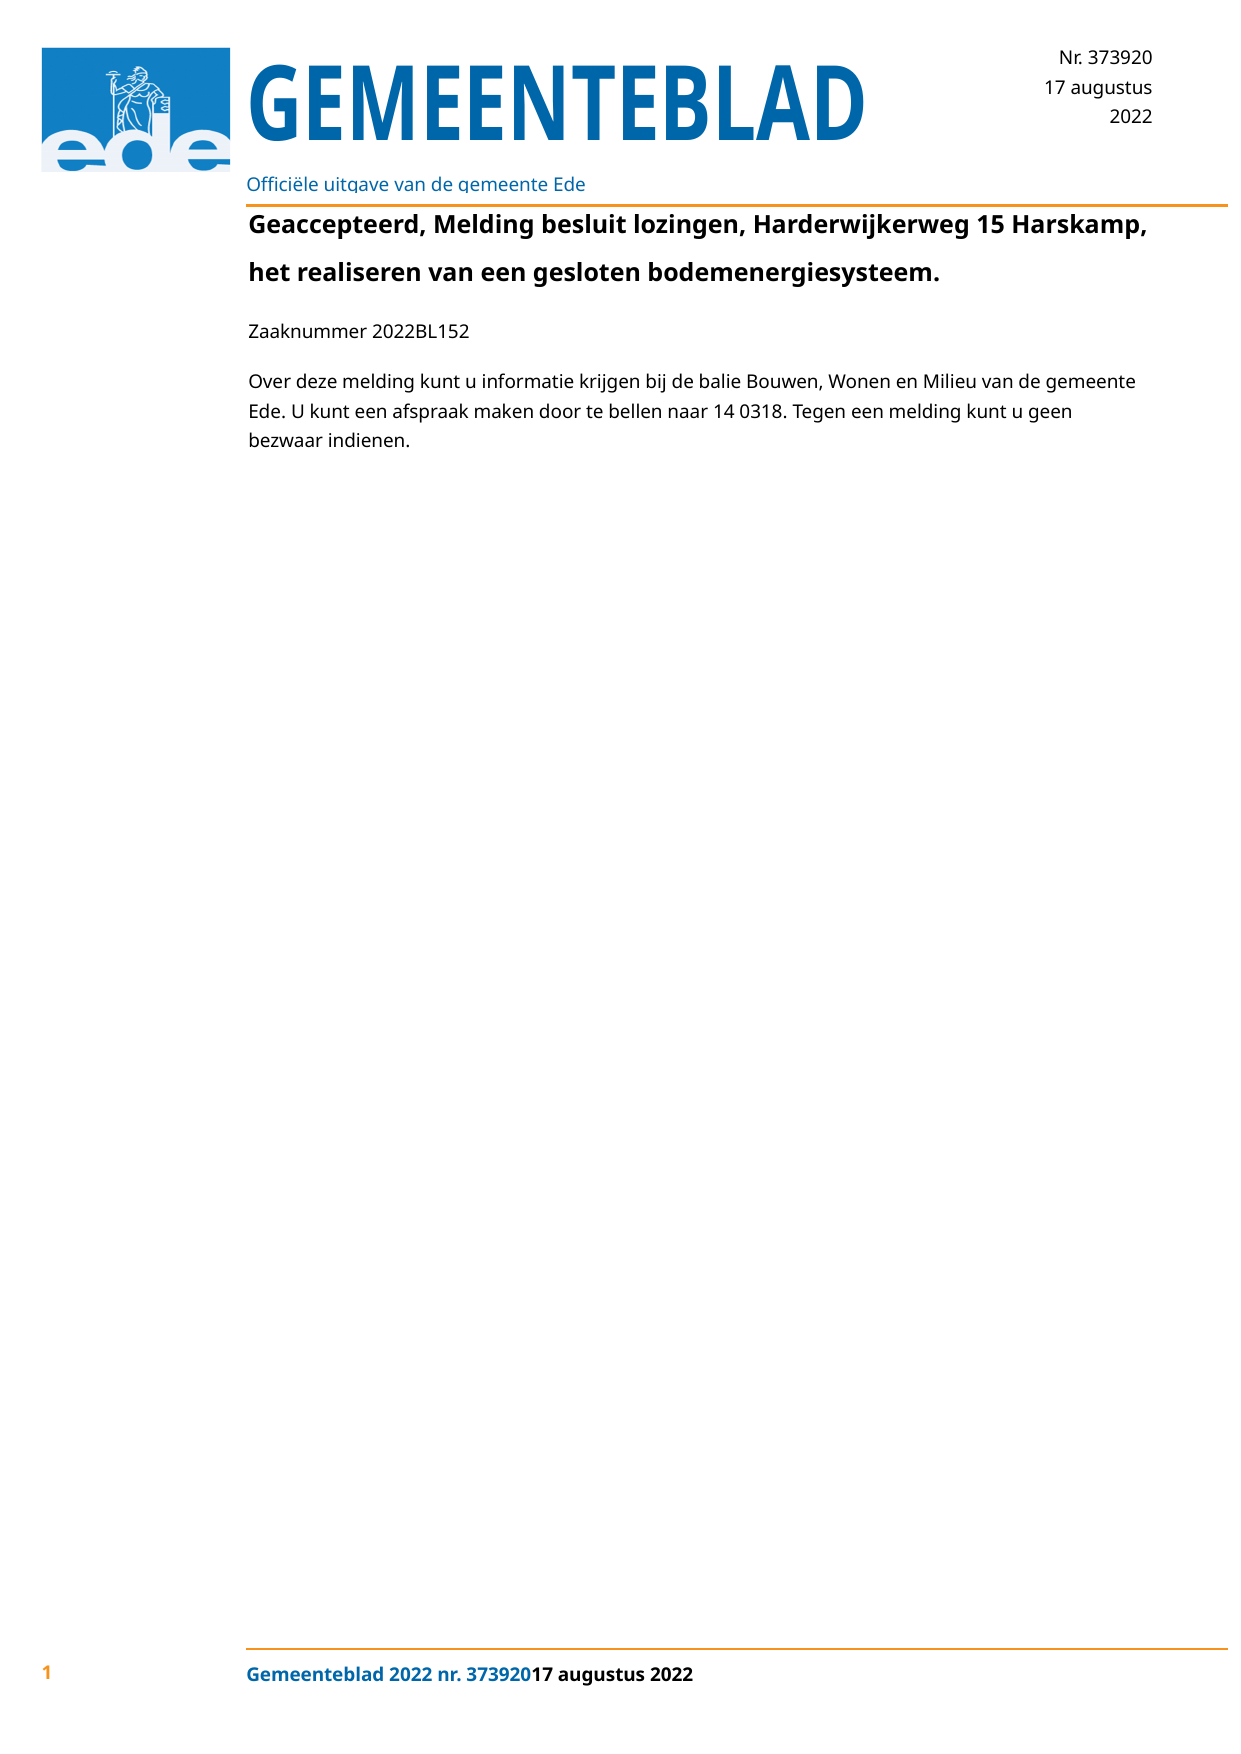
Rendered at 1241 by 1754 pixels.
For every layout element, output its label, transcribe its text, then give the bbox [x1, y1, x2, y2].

text Over deze melding kunt u informatie krijgen bij de balie Bouwen, Wonen en Milieu van de gemeente Ede. U kunt een afspraak maken door te bellen naar 14 0318. Tegen een melding kunt u geen bezwaar indienen. [248, 368, 1152, 453]
picture [41, 47, 231, 172]
text Zaaknummer 2022BL152 [248, 318, 1152, 344]
text Geaccepteerd, Melding besluit lozingen, Harderwijkerweg 15 Harskamp, het realiseren van een gesloten bodemenergiesysteem. [248, 207, 1152, 288]
